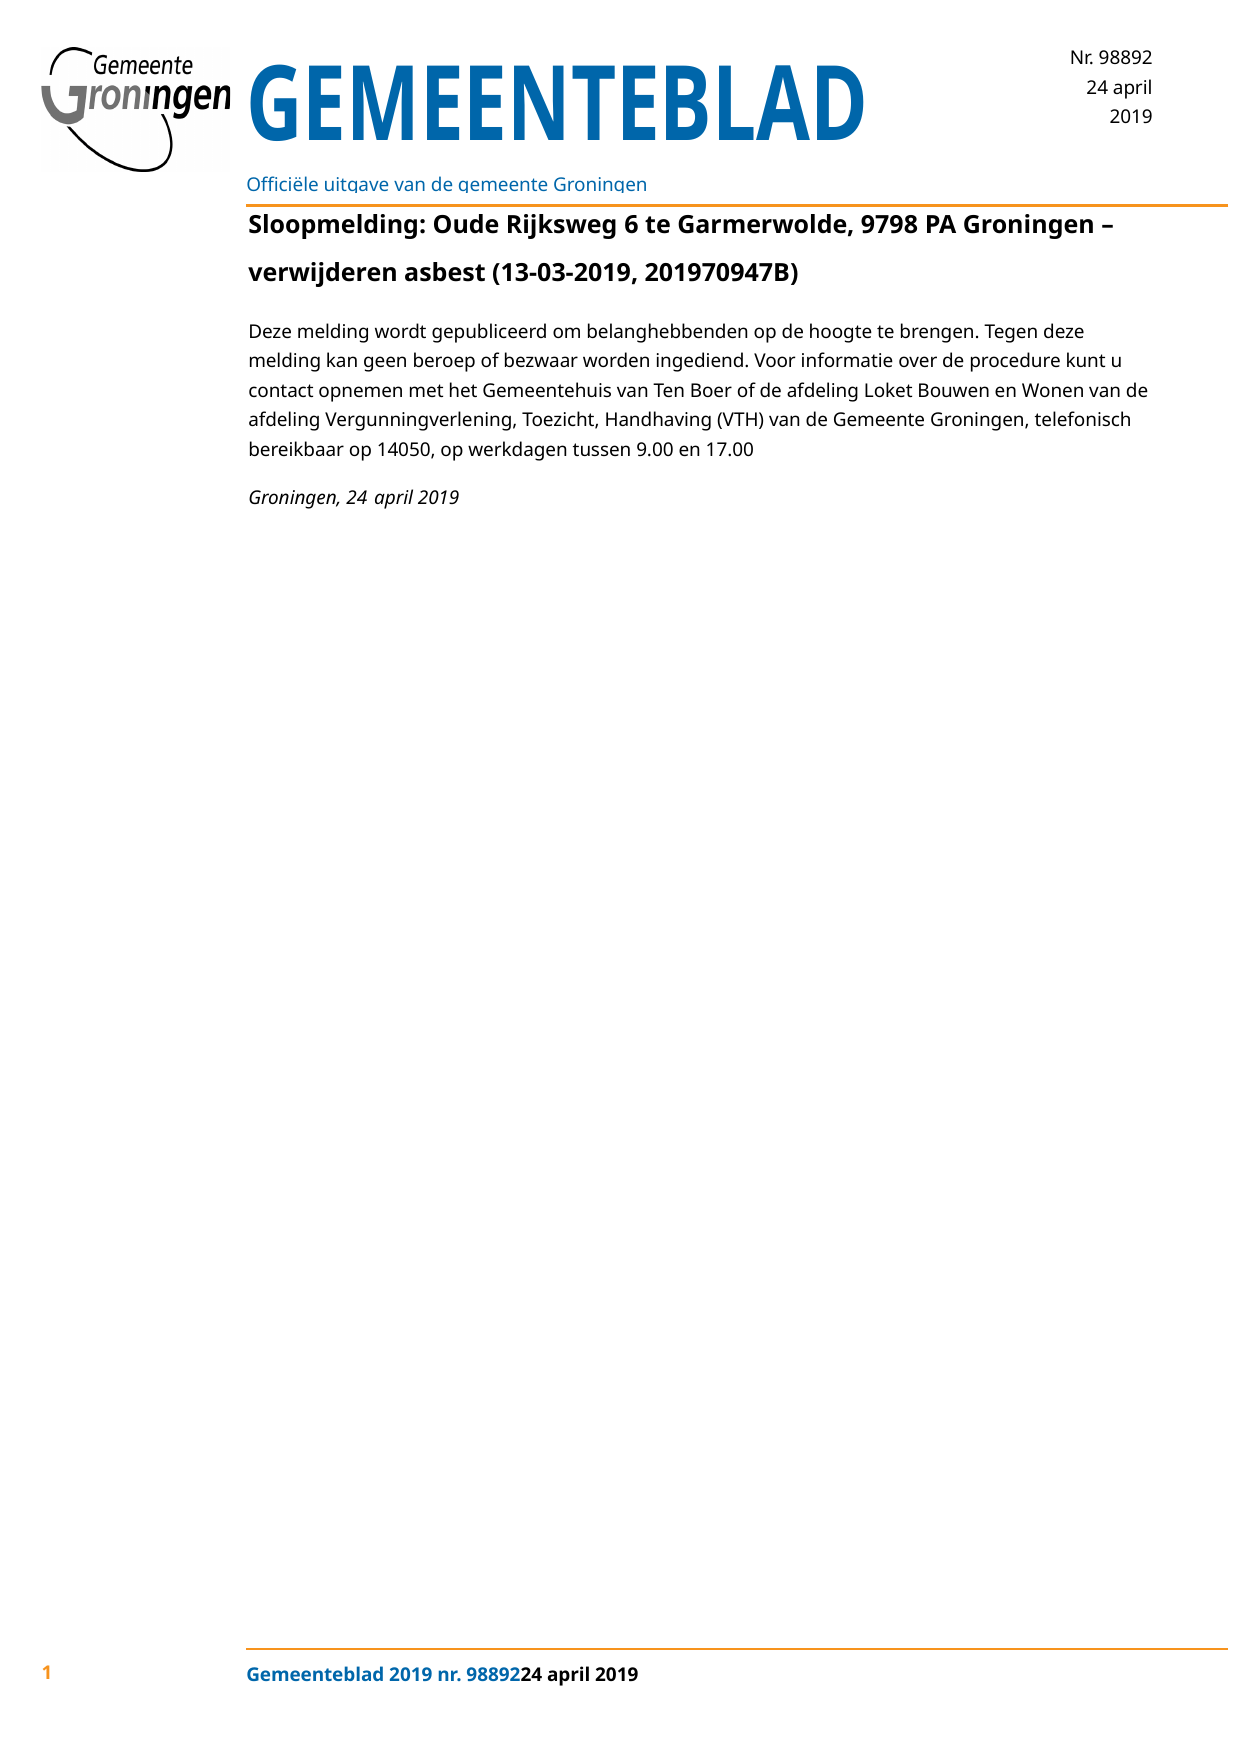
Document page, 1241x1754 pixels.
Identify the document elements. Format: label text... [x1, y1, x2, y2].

text Groningen, 24 april 2019 [248, 484, 1152, 510]
text Deze melding wordt gepubliceerd om belanghebbenden op de hoogte te brengen. Tegen deze melding kan geen beroep of bezwaar worden ingediend. Voor informatie over de procedure kunt u contact opnemen met het Gemeentehuis van Ten Boer of de afdeling Loket Bouwen en Wonen van de afdeling Vergunningverlening, Toezicht, Handhaving (VTH) van de Gemeente Groningen, telefonisch bereikbaar op 14050, op werkdagen tussen 9.00 en 17.00 [248, 318, 1152, 462]
text Sloopmelding: Oude Rijksweg 6 te Garmerwolde, 9798 PA Groningen – verwijderen asbest (13-03-2019, 201970947B) [248, 207, 1152, 288]
picture [41, 47, 231, 172]
